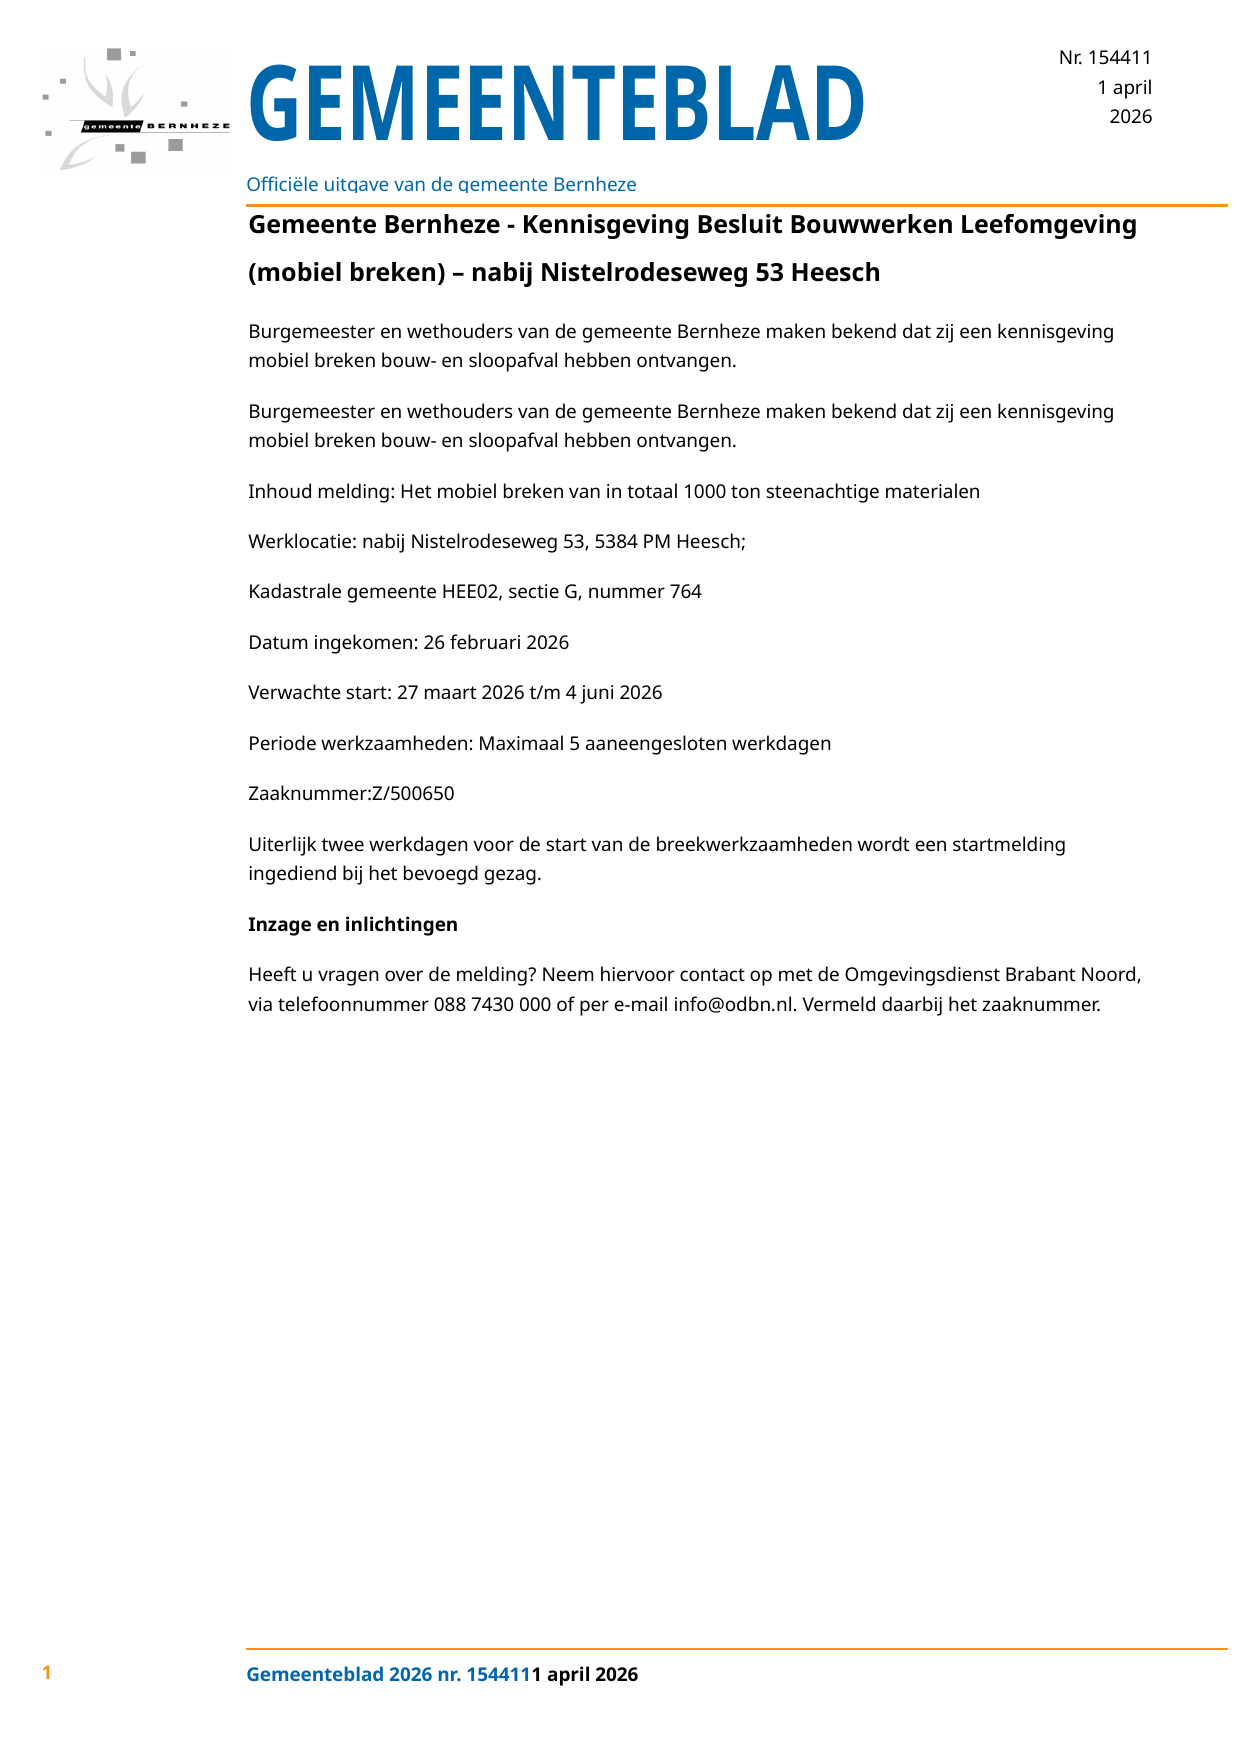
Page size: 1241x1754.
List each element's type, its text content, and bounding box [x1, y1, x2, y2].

text Burgemeester en wethouders van de gemeente Bernheze maken bekend dat zij een kennisgeving mobiel breken bouw- en sloopafval hebben ontvangen. [248, 318, 1152, 373]
text Werklocatie: nabij Nistelrodeseweg 53, 5384 PM Heesch; [248, 528, 1152, 554]
text Zaaknummer:Z/500650 [248, 780, 1152, 806]
text Datum ingekomen: 26 februari 2026 [248, 629, 1152, 655]
text Burgemeester en wethouders van de gemeente Bernheze maken bekend dat zij een kennisgeving mobiel breken bouw- en sloopafval hebben ontvangen. [248, 398, 1152, 453]
text Periode werkzaamheden: Maximaal 5 aaneengesloten werkdagen [248, 730, 1152, 756]
text Kadastrale gemeente HEE02, sectie G, nummer 764 [248, 579, 1152, 604]
text Verwachte start: 27 maart 2026 t/m 4 juni 2026 [248, 679, 1152, 705]
text Inhoud melding: Het mobiel breken van in totaal 1000 ton steenachtige materialen [248, 478, 1152, 504]
text Inzage en inlichtingen [248, 911, 1152, 937]
picture [41, 47, 231, 172]
text Heeft u vragen over de melding? Neem hiervoor contact op met de Omgevingsdienst Brabant Noord, via telefoonnummer 088 7430 000 of per e-mail info@odbn.nl. Vermeld daarbij het zaaknummer. [248, 961, 1152, 1017]
text Uiterlijk twee werkdagen voor de start van de breekwerkzaamheden wordt een startmelding ingediend bij het bevoegd gezag. [248, 831, 1152, 886]
text Gemeente Bernheze - Kennisgeving Besluit Bouwwerken Leefomgeving (mobiel breken) – nabij Nistelrodeseweg 53 Heesch [248, 207, 1152, 288]
